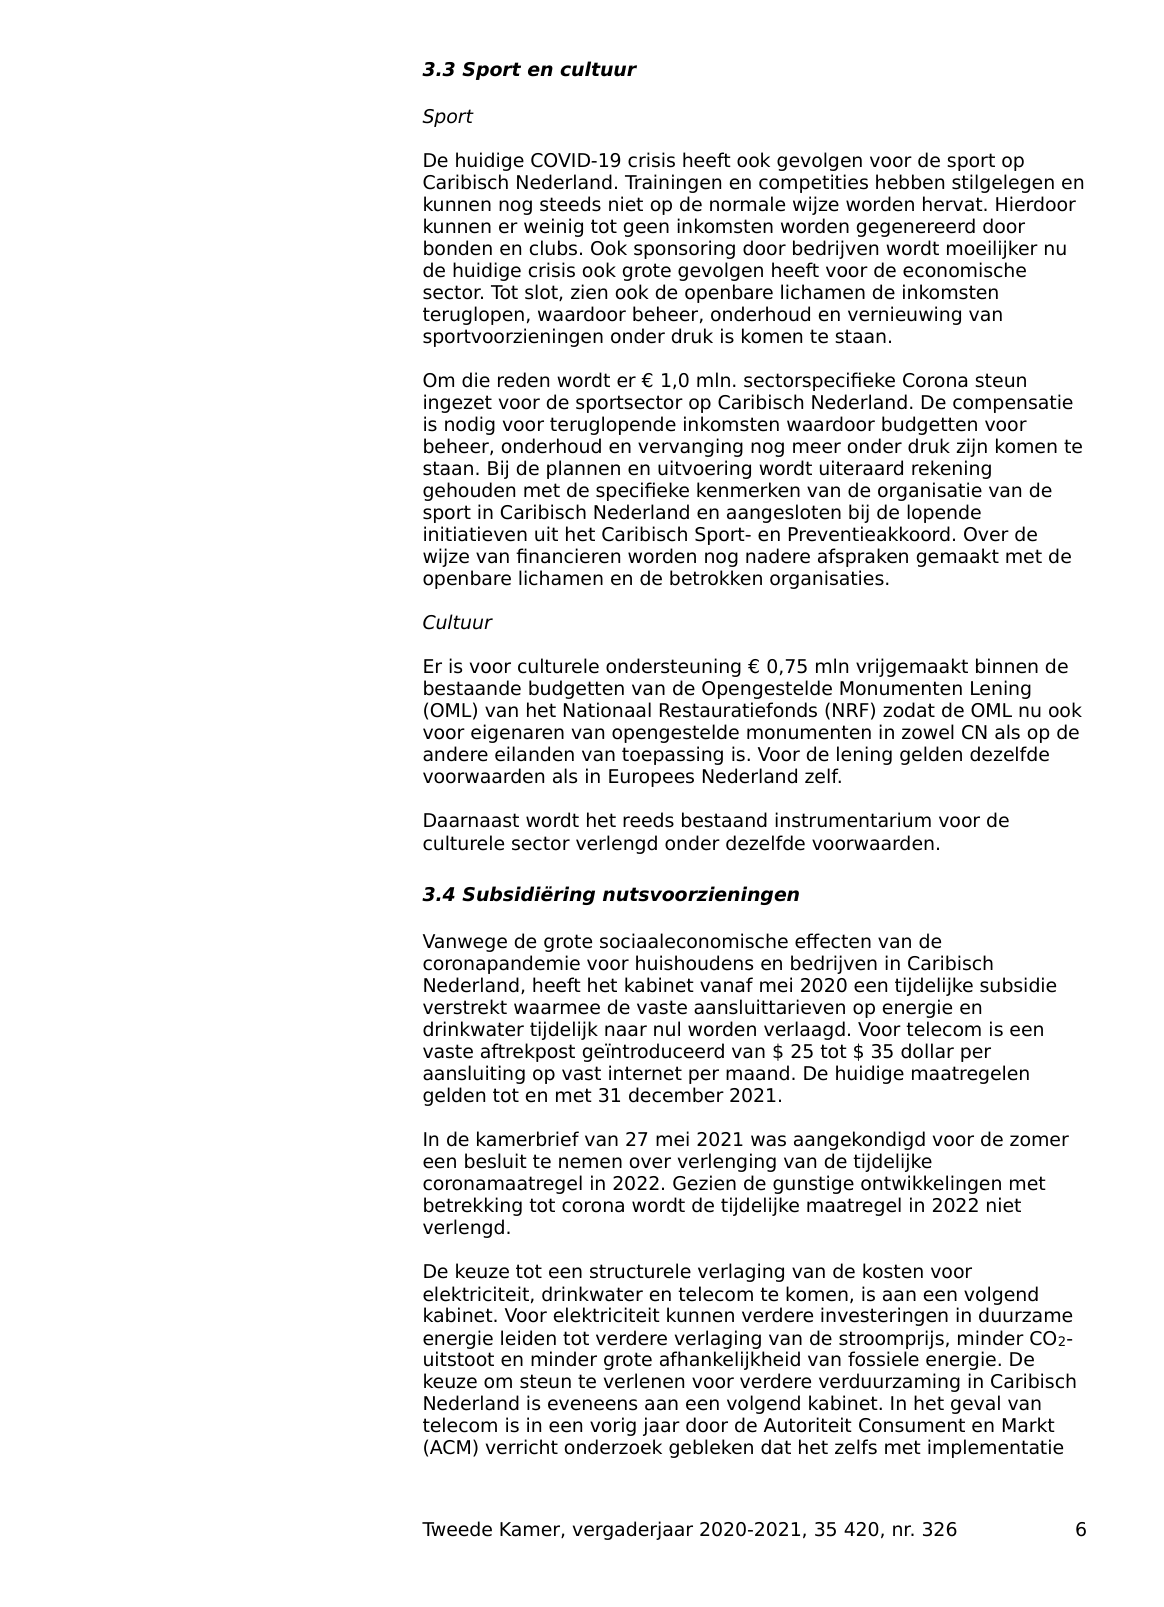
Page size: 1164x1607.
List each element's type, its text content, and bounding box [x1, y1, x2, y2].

subtitle Sport [422, 106, 1087, 128]
text Vanwege de grote sociaaleconomische effecten van de coronapandemie voor huishoudens en bedrijven in Caribisch Nederland, heeft het kabinet vanaf mei 2020 een tijdelijke subsidie verstrekt waarmee de vaste aansluittarieven op energie en drinkwater tijdelijk naar nul worden verlaagd. Voor telecom is een vaste aftrekpost geïntroduceerd van $ 25 tot $ 35 dollar per aansluiting op vast internet per maand. De huidige maatregelen gelden tot en met 31 december 2021. [422, 931, 1087, 1107]
text In de kamerbrief van 27 mei 2021 was aangekondigd voor de zomer een besluit te nemen over verlenging van de tijdelijke coronamaatregel in 2022. Gezien de gunstige ontwikkelingen met betrekking tot corona wordt de tijdelijke maatregel in 2022 niet verlengd. [422, 1129, 1087, 1239]
text De keuze tot een structurele verlaging van de kosten voor elektriciteit, drinkwater en telecom te komen, is aan een volgend kabinet. Voor elektriciteit kunnen verdere investeringen in duurzame energie leiden tot verdere verlaging van de stroomprijs, minder CO2-uitstoot en minder grote afhankelijkheid van fossiele energie. De keuze om steun te verlenen voor verdere verduurzaming in Caribisch Nederland is eveneens aan een volgend kabinet. In het geval van telecom is in een vorig jaar door de Autoriteit Consument en Markt (ACM) verricht onderzoek gebleken dat het zelfs met implementatie [422, 1261, 1087, 1459]
subtitle 3.4 Subsidiëring nutsvoorzieningen [422, 884, 1087, 906]
text De huidige COVID-19 crisis heeft ook gevolgen voor de sport op Caribisch Nederland. Trainingen en competities hebben stilgelegen en kunnen nog steeds niet op de normale wijze worden hervat. Hierdoor kunnen er weinig tot geen inkomsten worden gegenereerd door bonden en clubs. Ook sponsoring door bedrijven wordt moeilijker nu de huidige crisis ook grote gevolgen heeft voor de economische sector. Tot slot, zien ook de openbare lichamen de inkomsten teruglopen, waardoor beheer, onderhoud en vernieuwing van sportvoorzieningen onder druk is komen te staan. [422, 150, 1087, 348]
subtitle 3.3 Sport en cultuur [422, 59, 1087, 81]
text Er is voor culturele ondersteuning € 0,75 mln vrijgemaakt binnen de bestaande budgetten van de Opengestelde Monumenten Lening (OML) van het Nationaal Restauratiefonds (NRF) zodat de OML nu ook voor eigenaren van opengestelde monumenten in zowel CN als op de andere eilanden van toepassing is. Voor de lening gelden dezelfde voorwaarden als in Europees Nederland zelf. [422, 656, 1087, 788]
subtitle Cultuur [422, 612, 1087, 634]
text Daarnaast wordt het reeds bestaand instrumentarium voor de culturele sector verlengd onder dezelfde voorwaarden. [422, 810, 1087, 854]
text Om die reden wordt er € 1,0 mln. sectorspecifieke Corona steun ingezet voor de sportsector op Caribisch Nederland. De compensatie is nodig voor teruglopende inkomsten waardoor budgetten voor beheer, onderhoud en vervanging nog meer onder druk zijn komen te staan. Bij de plannen en uitvoering wordt uiteraard rekening gehouden met de specifieke kenmerken van de organisatie van de sport in Caribisch Nederland en aangesloten bij de lopende initiatieven uit het Caribisch Sport- en Preventieakkoord. Over de wijze van financieren worden nog nadere afspraken gemaakt met de openbare lichamen en de betrokken organisaties. [422, 370, 1087, 590]
